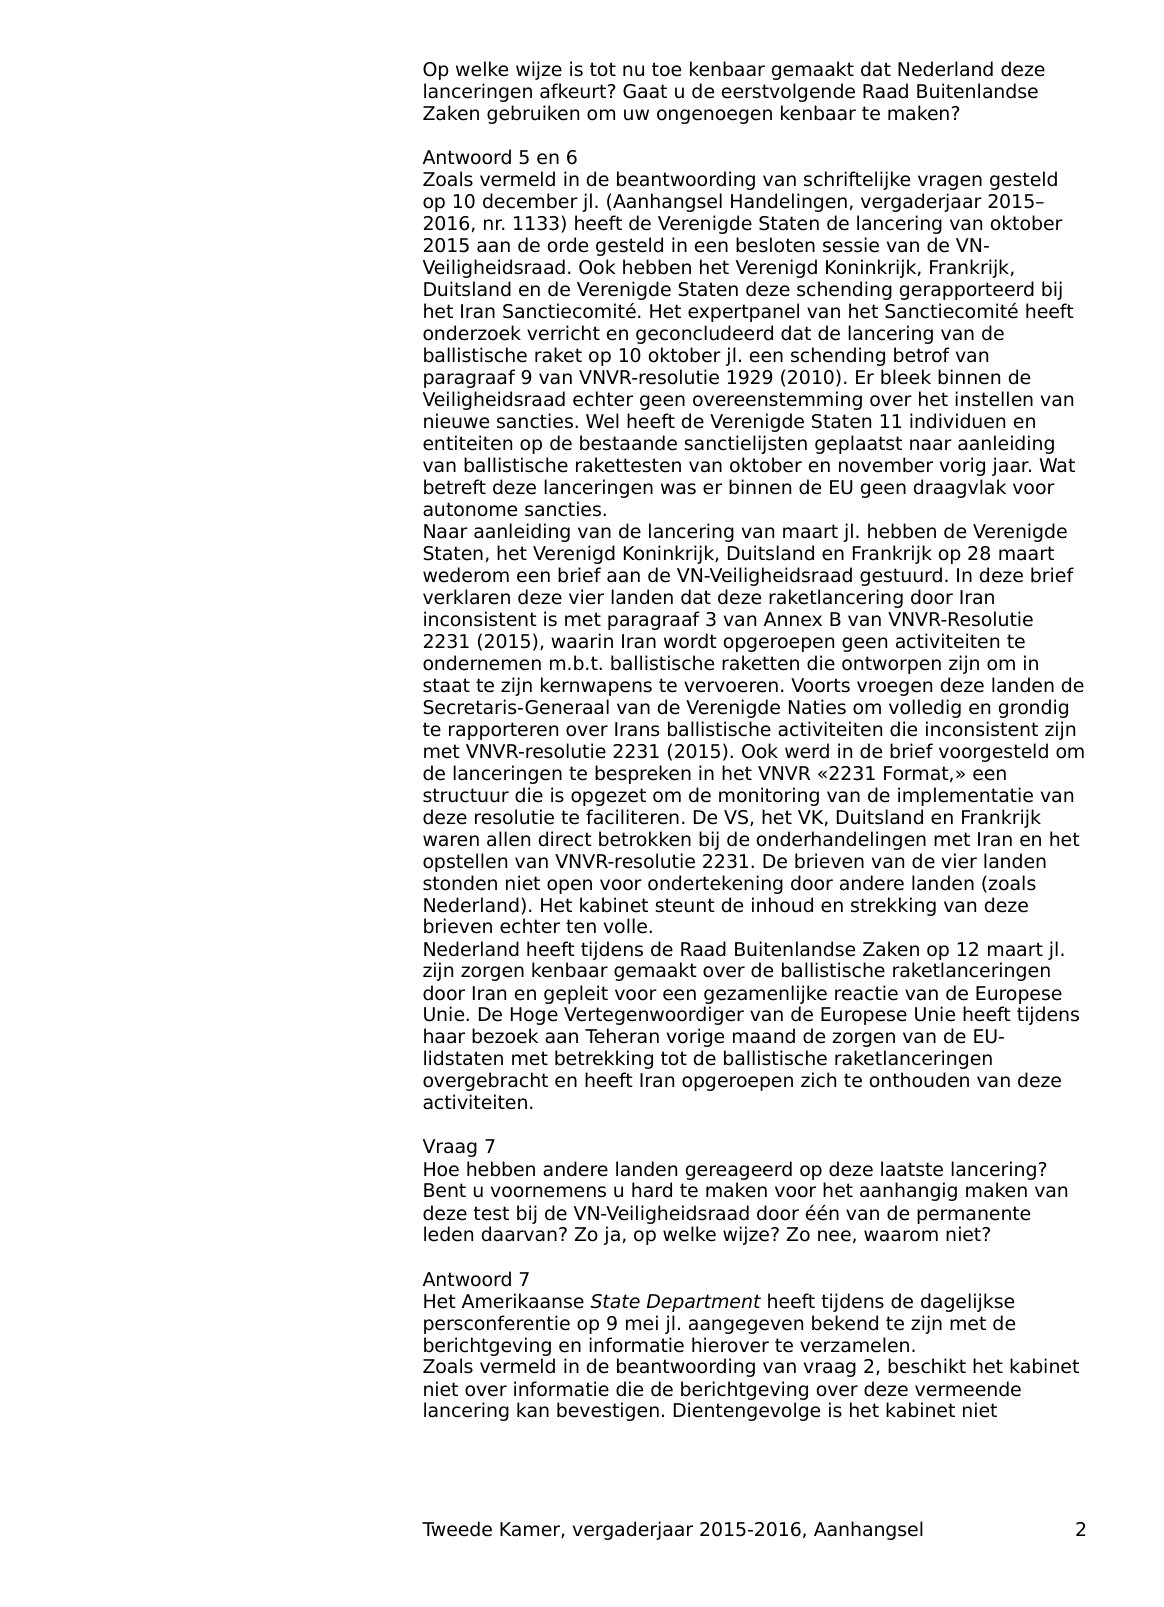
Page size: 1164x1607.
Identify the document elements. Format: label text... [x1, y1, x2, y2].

text Vraag 7 [422, 1136, 1087, 1158]
text Op welke wijze is tot nu toe kenbaar gemaakt dat Nederland deze lanceringen afkeurt? Gaat u de eerstvolgende Raad Buitenlandse Zaken gebruiken om uw ongenoegen kenbaar te maken? [422, 59, 1087, 125]
text Antwoord 7 [422, 1268, 1087, 1291]
text Nederland heeft tijdens de Raad Buitenlandse Zaken op 12 maart jl. zijn zorgen kenbaar gemaakt over de ballistische raketlanceringen door Iran en gepleit voor een gezamenlijke reactie van de Europese Unie. De Hoge Vertegenwoordiger van de Europese Unie heeft tijdens haar bezoek aan Teheran vorige maand de zorgen van de EU-lidstaten met betrekking tot de ballistische raketlanceringen overgebracht en heeft Iran opgeroepen zich te onthouden van deze activiteiten. [422, 938, 1087, 1114]
text Naar aanleiding van de lancering van maart jl. hebben de Verenigde Staten, het Verenigd Koninkrijk, Duitsland en Frankrijk op 28 maart wederom een brief aan de VN-Veiligheidsraad gestuurd. In deze brief verklaren deze vier landen dat deze raketlancering door Iran inconsistent is met paragraaf 3 van Annex B van VNVR-Resolutie 2231 (2015), waarin Iran wordt opgeroepen geen activiteiten te ondernemen m.b.t. ballistische raketten die ontworpen zijn om in staat te zijn kernwapens te vervoeren. Voorts vroegen deze landen de Secretaris-Generaal van de Verenigde Naties om volledig en grondig te rapporteren over Irans ballistische activiteiten die inconsistent zijn met VNVR-resolutie 2231 (2015). Ook werd in de brief voorgesteld om de lanceringen te bespreken in het VNVR «2231 Format,» een structuur die is opgezet om de monitoring van de implementatie van deze resolutie te faciliteren. De VS, het VK, Duitsland en Frankrijk waren allen direct betrokken bij de onderhandelingen met Iran en het opstellen van VNVR-resolutie 2231. De brieven van de vier landen stonden niet open voor ondertekening door andere landen (zoals Nederland). Het kabinet steunt de inhoud en strekking van deze brieven echter ten volle. [422, 521, 1087, 938]
text Hoe hebben andere landen gereageerd op deze laatste lancering? Bent u voornemens u hard te maken voor het aanhangig maken van deze test bij de VN-Veiligheidsraad door één van de permanente leden daarvan? Zo ja, op welke wijze? Zo nee, waarom niet? [422, 1158, 1087, 1246]
text Zoals vermeld in de beantwoording van vraag 2, beschikt het kabinet niet over informatie die de berichtgeving over deze vermeende lancering kan bevestigen. Dientengevolge is het kabinet niet [422, 1356, 1087, 1422]
text Zoals vermeld in de beantwoording van schriftelijke vragen gesteld op 10 december jl. (Aanhangsel Handelingen, vergaderjaar 2015–2016, nr. 1133) heeft de Verenigde Staten de lancering van oktober 2015 aan de orde gesteld in een besloten sessie van de VN-Veiligheidsraad. Ook hebben het Verenigd Koninkrijk, Frankrijk, Duitsland en de Verenigde Staten deze schending gerapporteerd bij het Iran Sanctiecomité. Het expertpanel van het Sanctiecomité heeft onderzoek verricht en geconcludeerd dat de lancering van de ballistische raket op 10 oktober jl. een schending betrof van paragraaf 9 van VNVR-resolutie 1929 (2010). Er bleek binnen de Veiligheidsraad echter geen overeenstemming over het instellen van nieuwe sancties. Wel heeft de Verenigde Staten 11 individuen en entiteiten op de bestaande sanctielijsten geplaatst naar aanleiding van ballistische rakettesten van oktober en november vorig jaar. Wat betreft deze lanceringen was er binnen de EU geen draagvlak voor autonome sancties. [422, 169, 1087, 521]
text Het Amerikaanse State Department heeft tijdens de dagelijkse persconferentie op 9 mei jl. aangegeven bekend te zijn met de berichtgeving en informatie hierover te verzamelen. [422, 1291, 1087, 1356]
text Antwoord 5 en 6 [422, 147, 1087, 169]
